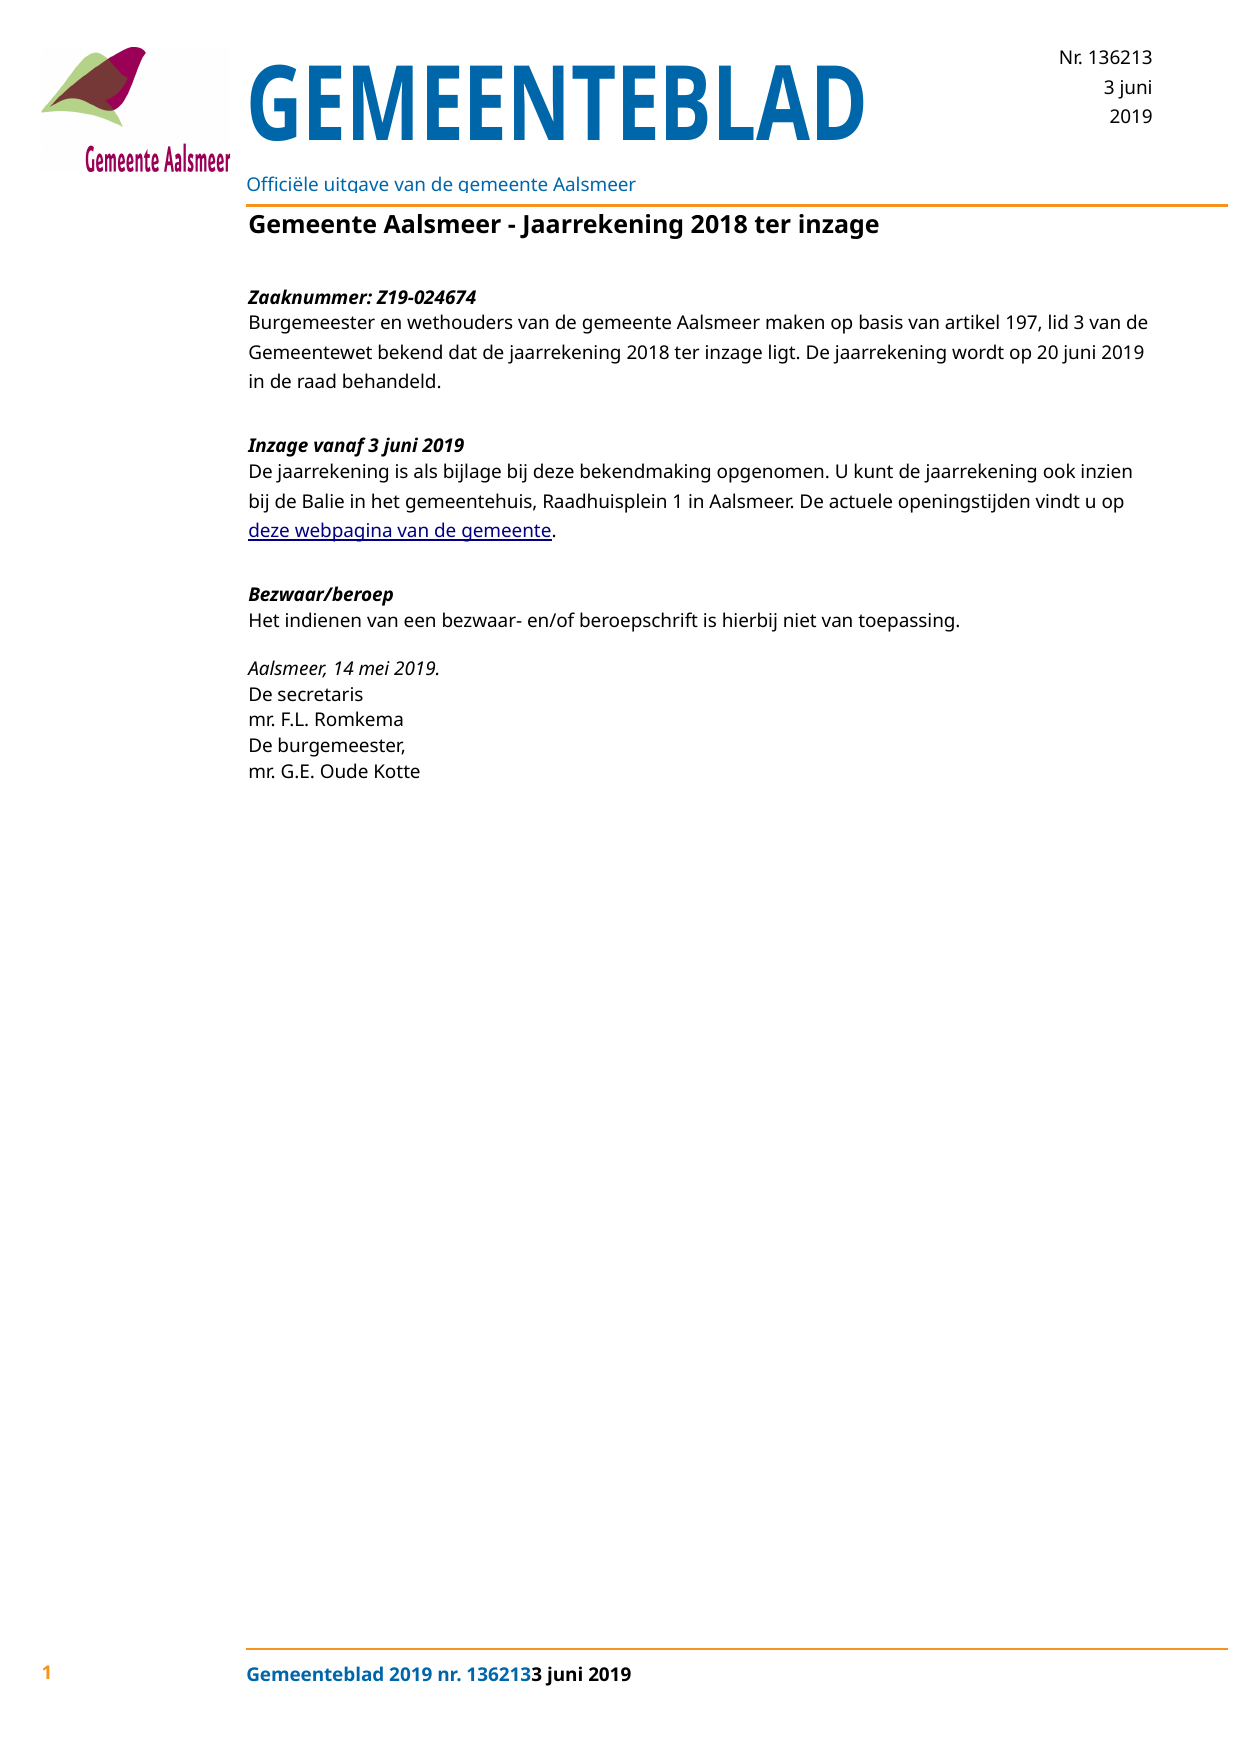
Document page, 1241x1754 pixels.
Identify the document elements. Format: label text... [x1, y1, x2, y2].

text Aalsmeer, 14 mei 2019. [248, 655, 1152, 681]
text Bezwaar/beroep [248, 582, 1152, 607]
text Het indienen van een bezwaar- en/of beroepschrift is hierbij niet van toepassing. [248, 607, 1152, 633]
text De secretaris [248, 681, 1152, 707]
text Burgemeester en wethouders van de gemeente Aalsmeer maken op basis van artikel 197, lid 3 van de Gemeentewet bekend dat de jaarrekening 2018 ter inzage ligt. De jaarrekening wordt op 20 juni 2019 in de raad behandeld. [248, 309, 1152, 394]
text mr. F.L. Romkema [248, 707, 1152, 732]
picture [41, 47, 231, 172]
text Gemeente Aalsmeer - Jaarrekening 2018 ter inzage [248, 207, 1152, 241]
text Inzage vanaf 3 juni 2019 [248, 433, 1152, 458]
text De burgemeester, [248, 732, 1152, 758]
text Zaaknummer: Z19-024674 [248, 284, 1152, 309]
text De jaarrekening is als bijlage bij deze bekendmaking opgenomen. U kunt de jaarrekening ook inzien bij de Balie in het gemeentehuis, Raadhuisplein 1 in Aalsmeer. De actuele openingstijden vindt u op deze webpagina van de gemeente. [248, 458, 1152, 543]
text mr. G.E. Oude Kotte [248, 758, 1152, 784]
